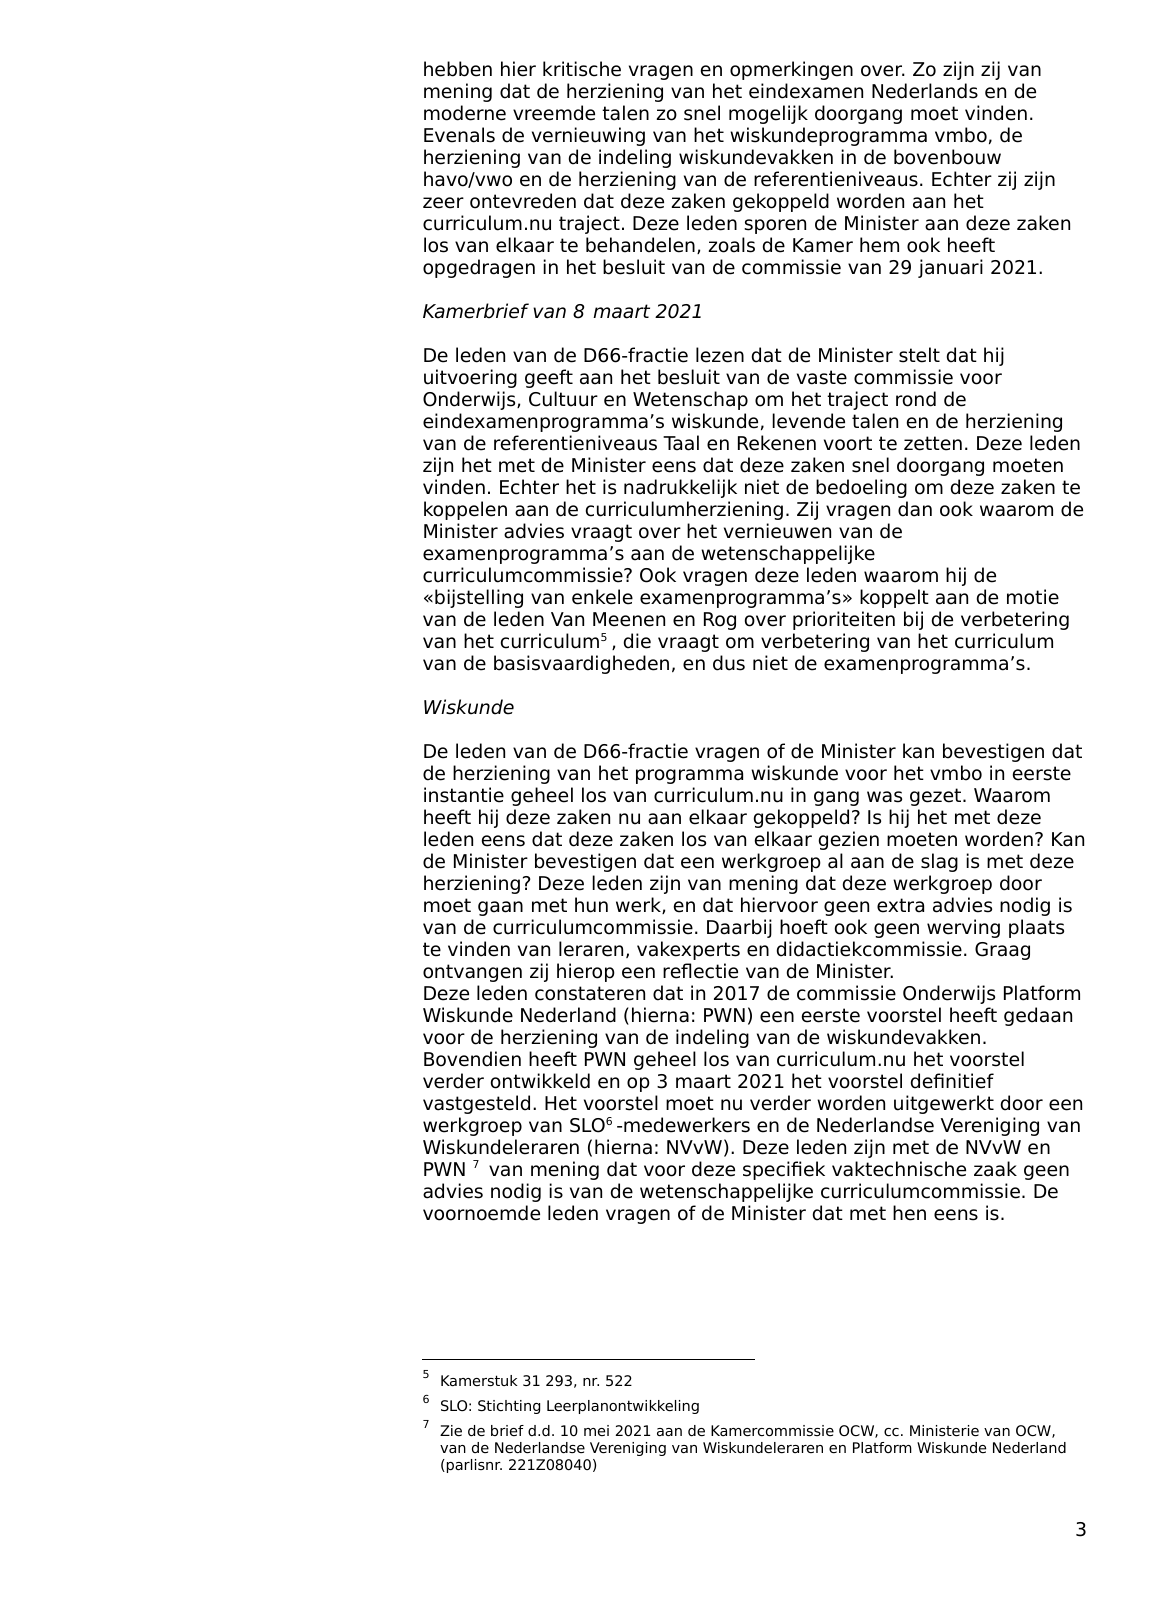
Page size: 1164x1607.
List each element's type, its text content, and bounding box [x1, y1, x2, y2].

subtitle Kamerbrief van 8 maart 2021 [422, 301, 1087, 323]
text SLO: Stichting Leerplanontwikkeling [422, 1393, 1087, 1416]
text Deze leden constateren dat in 2017 de commissie Onderwijs Platform Wiskunde Nederland (hierna: PWN) een eerste voorstel heeft gedaan voor de herziening van de indeling van de wiskundevakken. Bovendien heeft PWN geheel los van curriculum.nu het voorstel verder ontwikkeld en op 3 maart 2021 het voorstel definitief vastgesteld. Het voorstel moet nu verder worden uitgewerkt door een werkgroep van SLO-medewerkers en de Nederlandse Vereniging van Wiskundeleraren (hierna: NVvW). Deze leden zijn met de NVvW en PWN van mening dat voor deze specifiek vaktechnische zaak geen advies nodig is van de wetenschappelijke curriculumcommissie. De voornoemde leden vragen of de Minister dat met hen eens is. [422, 983, 1087, 1225]
text De leden van de D66-fractie vragen of de Minister kan bevestigen dat de herziening van het programma wiskunde voor het vmbo in eerste instantie geheel los van curriculum.nu in gang was gezet. Waarom heeft hij deze zaken nu aan elkaar gekoppeld? Is hij het met deze leden eens dat deze zaken los van elkaar gezien moeten worden? Kan de Minister bevestigen dat een werkgroep al aan de slag is met deze herziening? Deze leden zijn van mening dat deze werkgroep door moet gaan met hun werk, en dat hiervoor geen extra advies nodig is van de curriculumcommissie. Daarbij hoeft ook geen werving plaats te vinden van leraren, vakexperts en didactiekcommissie. Graag ontvangen zij hierop een reflectie van de Minister. [422, 741, 1087, 983]
text Kamerstuk 31 293, nr. 522 [422, 1368, 1087, 1391]
text De leden van de D66-fractie lezen dat de Minister stelt dat hij uitvoering geeft aan het besluit van de vaste commissie voor Onderwijs, Cultuur en Wetenschap om het traject rond de eindexamenprogramma’s wiskunde, levende talen en de herziening van de referentieniveaus Taal en Rekenen voort te zetten. Deze leden zijn het met de Minister eens dat deze zaken snel doorgang moeten vinden. Echter het is nadrukkelijk niet de bedoeling om deze zaken te koppelen aan de curriculumherziening. Zij vragen dan ook waarom de Minister advies vraagt over het vernieuwen van de examenprogramma’s aan de wetenschappelijke curriculumcommissie? Ook vragen deze leden waarom hij de «bijstelling van enkele examenprogramma’s» koppelt aan de motie van de leden Van Meenen en Rog over prioriteiten bij de verbetering van het curriculum, die vraagt om verbetering van het curriculum van de basisvaardigheden, en dus niet de examenprogramma’s. [422, 345, 1087, 675]
text Zie de brief d.d. 10 mei 2021 aan de Kamercommissie OCW, cc. Ministerie van OCW, van de Nederlandse Vereniging van Wiskundeleraren en Platform Wiskunde Nederland (parlisnr. 221Z08040) [422, 1418, 1087, 1474]
text hebben hier kritische vragen en opmerkingen over. Zo zijn zij van mening dat de herziening van het eindexamen Nederlands en de moderne vreemde talen zo snel mogelijk doorgang moet vinden. Evenals de vernieuwing van het wiskundeprogramma vmbo, de herziening van de indeling wiskundevakken in de bovenbouw havo/vwo en de herziening van de referentieniveaus. Echter zij zijn zeer ontevreden dat deze zaken gekoppeld worden aan het curriculum.nu traject. Deze leden sporen de Minister aan deze zaken los van elkaar te behandelen, zoals de Kamer hem ook heeft opgedragen in het besluit van de commissie van 29 januari 2021. [422, 59, 1087, 279]
subtitle Wiskunde [422, 697, 1087, 719]
